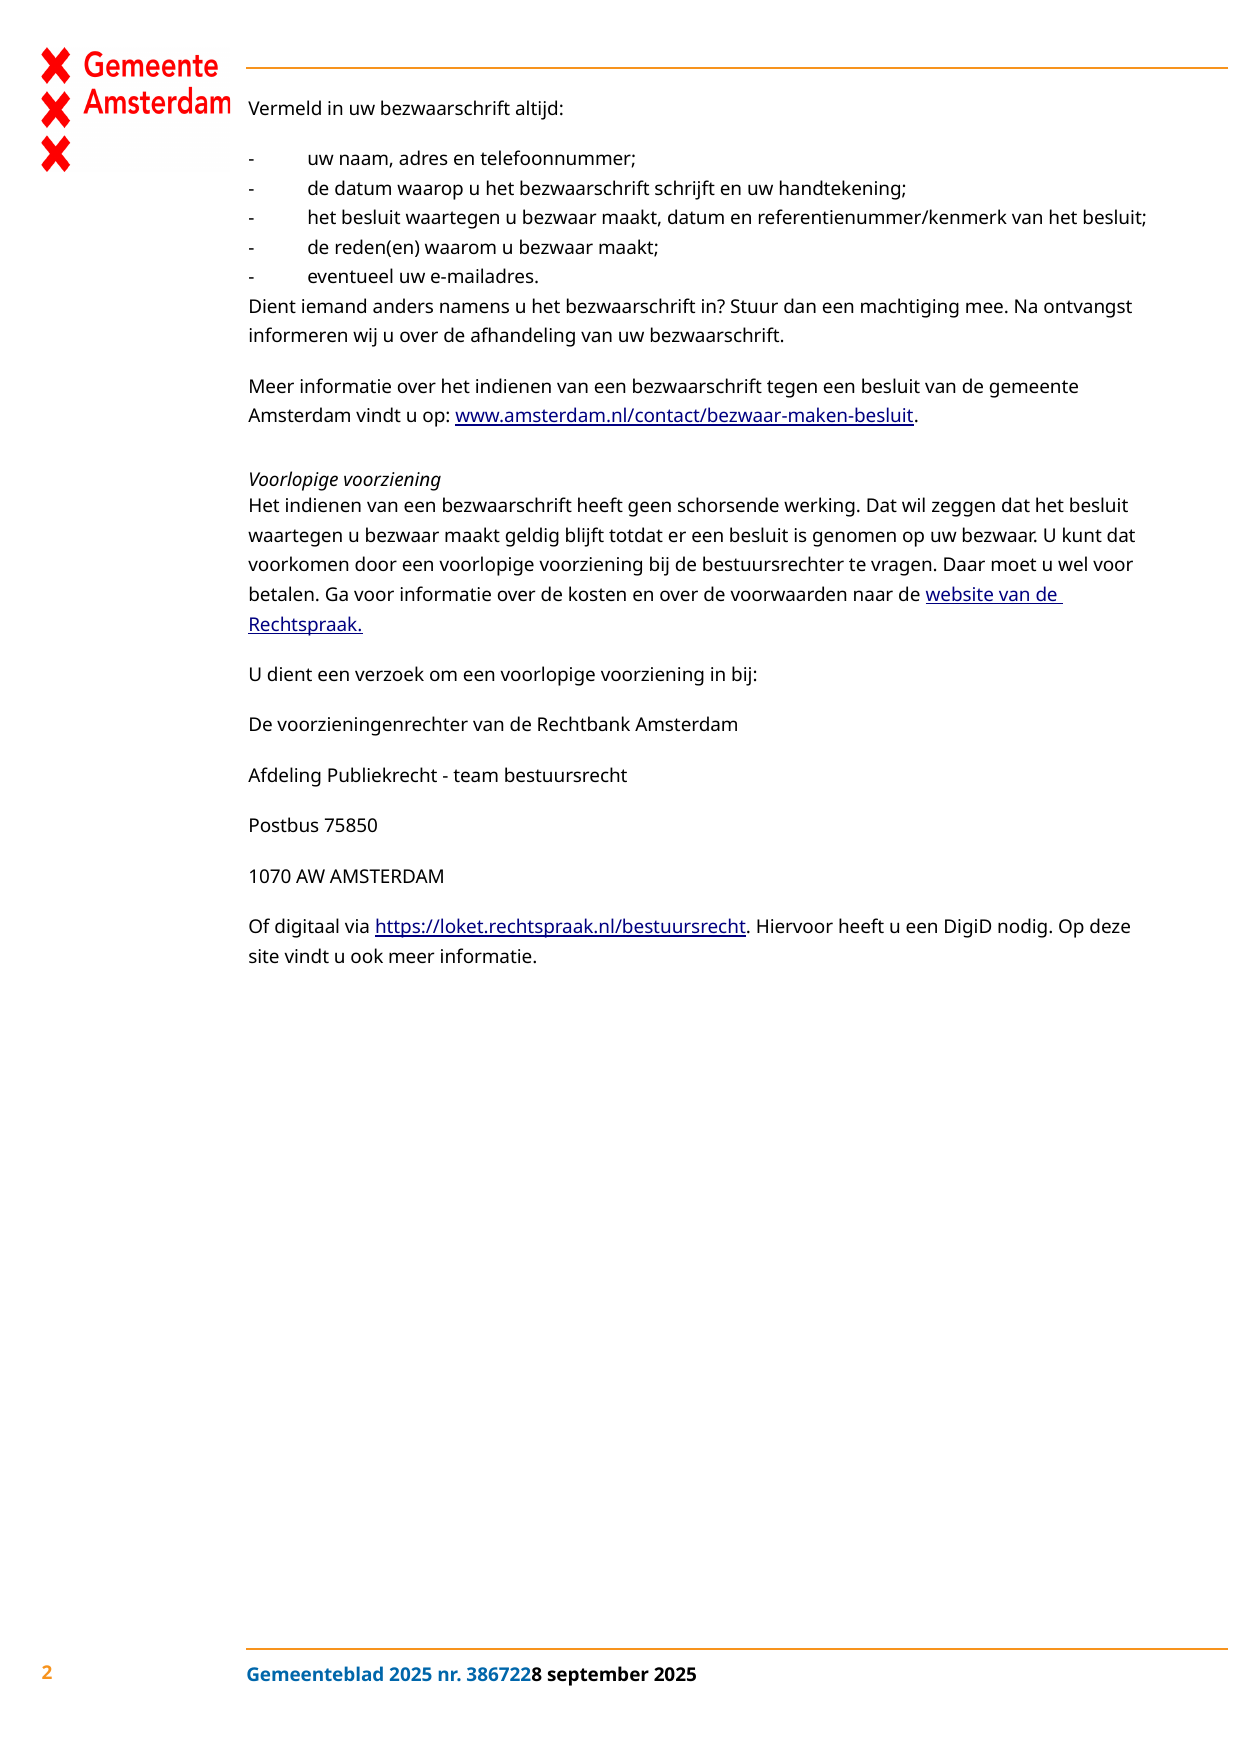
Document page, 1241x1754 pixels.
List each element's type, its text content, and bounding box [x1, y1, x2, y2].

text U dient een verzoek om een voorlopige voorziening in bij: [248, 661, 1152, 687]
list uw naam, adres en telefoonnummer; [248, 145, 1152, 171]
list het besluit waartegen u bezwaar maakt, datum en referentienummer/kenmerk van het besluit; [248, 204, 1152, 230]
text De voorzieningenrechter van de Rechtbank Amsterdam [248, 712, 1152, 737]
text Voorlopige voorziening [248, 467, 1152, 492]
text Vermeld in uw bezwaarschrift altijd: [248, 95, 1152, 121]
text Het indienen van een bezwaarschrift heeft geen schorsende werking. Dat wil zeggen dat het besluit waartegen u bezwaar maakt geldig blijft totdat er een besluit is genomen op uw bezwaar. U kunt dat voorkomen door een voorlopige voorziening bij de bestuursrechter te vragen. Daar moet u wel voor betalen. Ga voor informatie over de kosten en over de voorwaarden naar de website van de Rechtspraak. [248, 492, 1152, 636]
text Dient iemand anders namens u het bezwaarschrift in? Stuur dan een machtiging mee. Na ontvangst informeren wij u over de afhandeling van uw bezwaarschrift. [248, 293, 1152, 348]
list de reden(en) waarom u bezwaar maakt; [248, 234, 1152, 260]
text Meer informatie over het indienen van een bezwaarschrift tegen een besluit van de gemeente Amsterdam vindt u op: www.amsterdam.nl/contact/bezwaar-maken-besluit. [248, 373, 1152, 428]
list eventueel uw e-mailadres. [248, 263, 1152, 289]
text Afdeling Publiekrecht - team bestuursrecht [248, 762, 1152, 788]
picture [41, 47, 231, 172]
text Postbus 75850 [248, 812, 1152, 838]
text 1070 AW AMSTERDAM [248, 863, 1152, 888]
text Of digitaal via https://loket.rechtspraak.nl/bestuursrecht. Hiervoor heeft u een DigiD nodig. Op deze site vindt u ook meer informatie. [248, 913, 1152, 968]
list de datum waarop u het bezwaarschrift schrijft en uw handtekening; [248, 175, 1152, 201]
